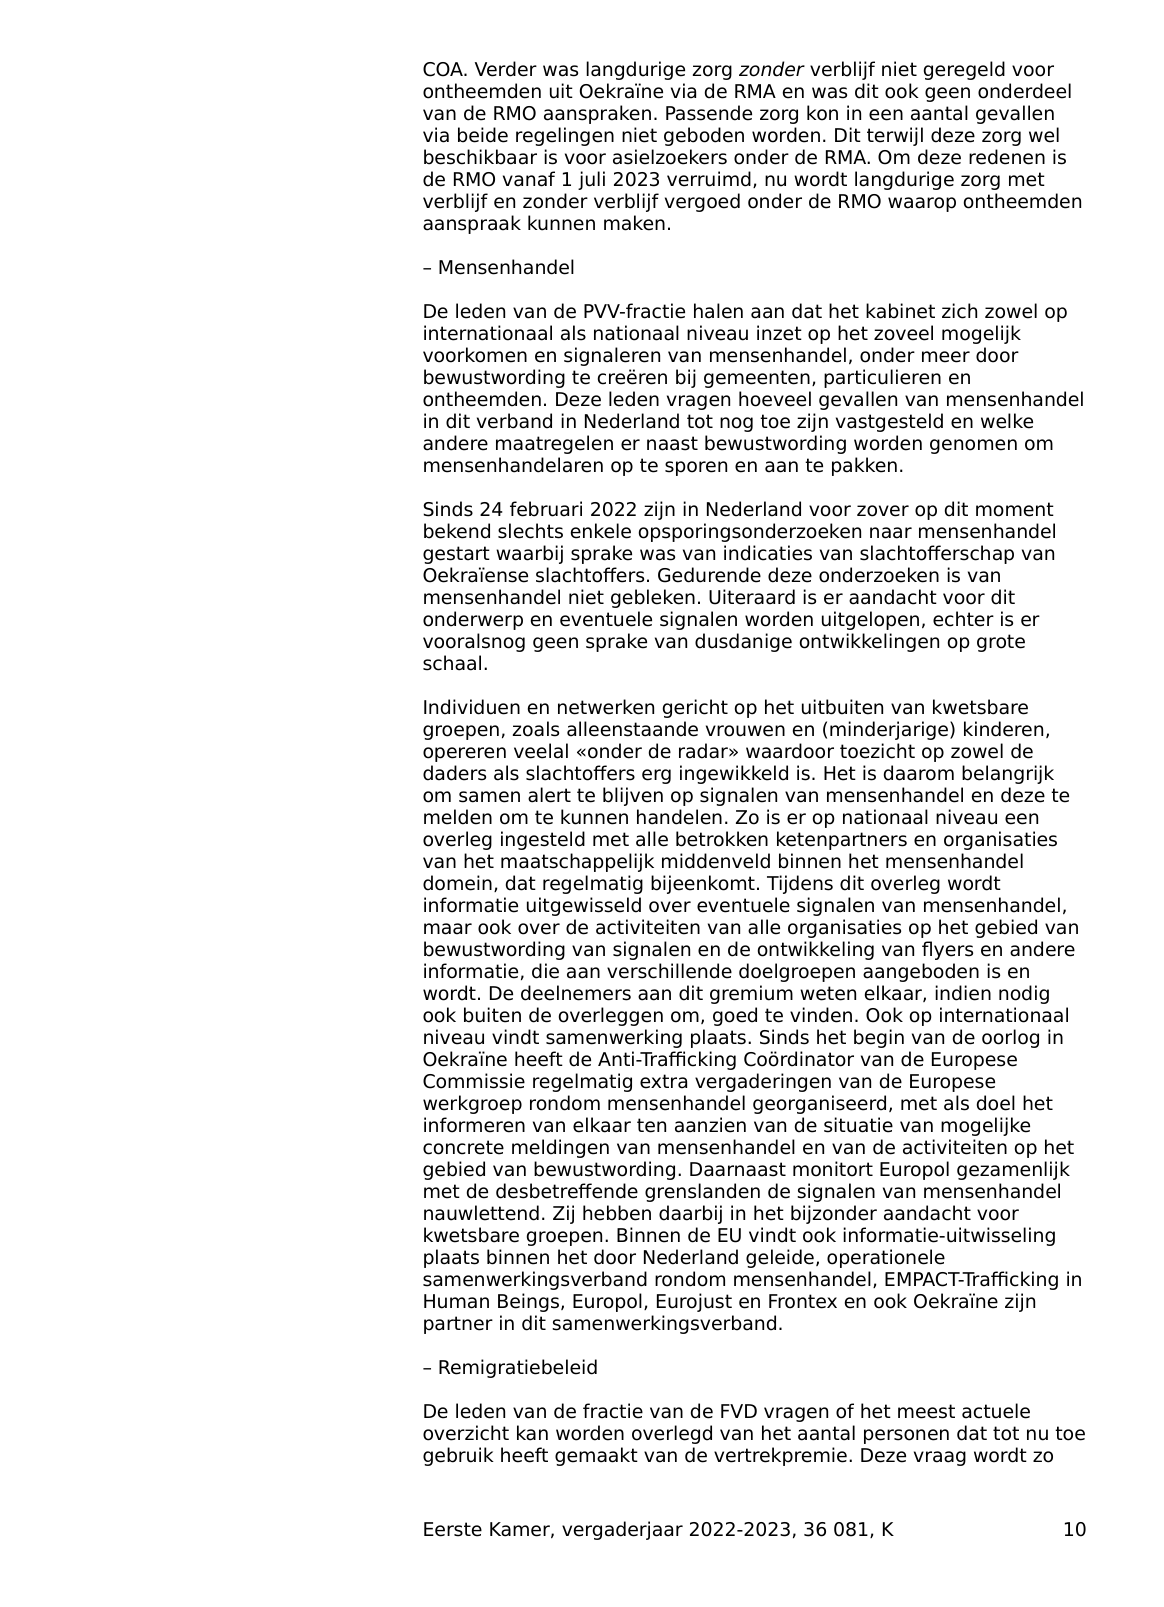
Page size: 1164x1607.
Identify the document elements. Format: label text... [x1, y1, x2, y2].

text De leden van de fractie van de FVD vragen of het meest actuele overzicht kan worden overlegd van het aantal personen dat tot nu toe gebruik heeft gemaakt van de vertrekpremie. Deze vraag wordt zo [422, 1401, 1087, 1467]
text Individuen en netwerken gericht op het uitbuiten van kwetsbare groepen, zoals alleenstaande vrouwen en (minderjarige) kinderen, opereren veelal «onder de radar» waardoor toezicht op zowel de daders als slachtoffers erg ingewikkeld is. Het is daarom belangrijk om samen alert te blijven op signalen van mensenhandel en deze te melden om te kunnen handelen. Zo is er op nationaal niveau een overleg ingesteld met alle betrokken ketenpartners en organisaties van het maatschappelijk middenveld binnen het mensenhandel domein, dat regelmatig bijeenkomt. Tijdens dit overleg wordt informatie uitgewisseld over eventuele signalen van mensenhandel, maar ook over de activiteiten van alle organisaties op het gebied van bewustwording van signalen en de ontwikkeling van flyers en andere informatie, die aan verschillende doelgroepen aangeboden is en wordt. De deelnemers aan dit gremium weten elkaar, indien nodig ook buiten de overleggen om, goed te vinden. Ook op internationaal niveau vindt samenwerking plaats. Sinds het begin van de oorlog in Oekraïne heeft de Anti-Trafficking Coördinator van de Europese Commissie regelmatig extra vergaderingen van de Europese werkgroep rondom mensenhandel georganiseerd, met als doel het informeren van elkaar ten aanzien van de situatie van mogelijke concrete meldingen van mensenhandel en van de activiteiten op het gebied van bewustwording. Daarnaast monitort Europol gezamenlijk met de desbetreffende grenslanden de signalen van mensenhandel nauwlettend. Zij hebben daarbij in het bijzonder aandacht voor kwetsbare groepen. Binnen de EU vindt ook informatie-uitwisseling plaats binnen het door Nederland geleide, operationele samenwerkingsverband rondom mensenhandel, EMPACT-Trafficking in Human Beings, Europol, Eurojust en Frontex en ook Oekraïne zijn partner in dit samenwerkingsverband. [422, 697, 1087, 1335]
text Sinds 24 februari 2022 zijn in Nederland voor zover op dit moment bekend slechts enkele opsporingsonderzoeken naar mensenhandel gestart waarbij sprake was van indicaties van slachtofferschap van Oekraïense slachtoffers. Gedurende deze onderzoeken is van mensenhandel niet gebleken. Uiteraard is er aandacht voor dit onderwerp en eventuele signalen worden uitgelopen, echter is er vooralsnog geen sprake van dusdanige ontwikkelingen op grote schaal. [422, 499, 1087, 675]
text De leden van de PVV-fractie halen aan dat het kabinet zich zowel op internationaal als nationaal niveau inzet op het zoveel mogelijk voorkomen en signaleren van mensenhandel, onder meer door bewustwording te creëren bij gemeenten, particulieren en ontheemden. Deze leden vragen hoeveel gevallen van mensenhandel in dit verband in Nederland tot nog toe zijn vastgesteld en welke andere maatregelen er naast bewustwording worden genomen om mensenhandelaren op te sporen en aan te pakken. [422, 301, 1087, 477]
text COA. Verder was langdurige zorg zonder verblijf niet geregeld voor ontheemden uit Oekraïne via de RMA en was dit ook geen onderdeel van de RMO aanspraken. Passende zorg kon in een aantal gevallen via beide regelingen niet geboden worden. Dit terwijl deze zorg wel beschikbaar is voor asielzoekers onder de RMA. Om deze redenen is de RMO vanaf 1 juli 2023 verruimd, nu wordt langdurige zorg met verblijf en zonder verblijf vergoed onder de RMO waarop ontheemden aanspraak kunnen maken. [422, 59, 1087, 235]
subtitle – Remigratiebeleid [422, 1357, 1087, 1379]
subtitle – Mensenhandel [422, 257, 1087, 279]
